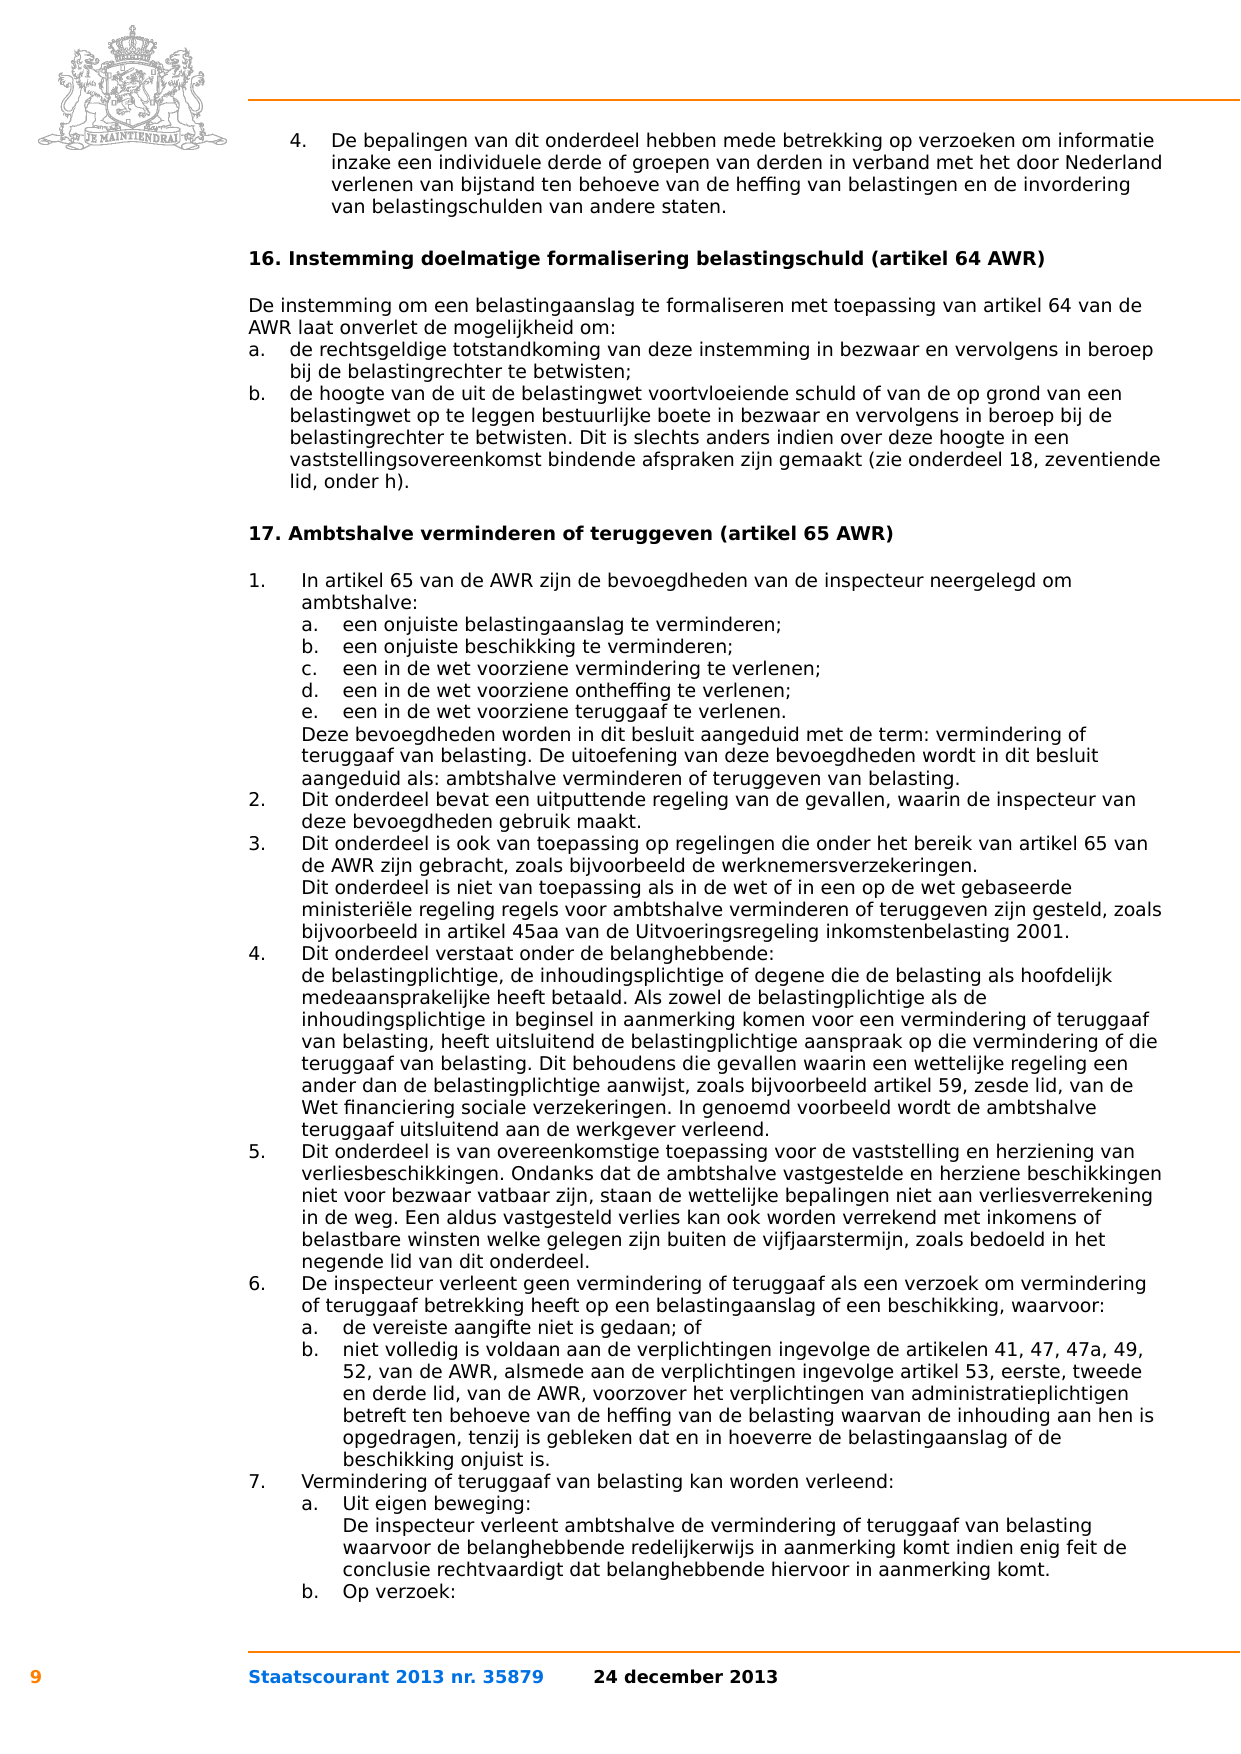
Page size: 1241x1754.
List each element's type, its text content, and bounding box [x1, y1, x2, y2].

text c. een in de wet voorziene vermindering te verlenen; [301, 657, 1163, 679]
text b. een onjuiste beschikking te verminderen; [301, 636, 1163, 657]
text Deze bevoegdheden worden in dit besluit aangeduid met de term: vermindering of teruggaaf van belasting. De uitoefening van deze bevoegdheden wordt in dit besluit aangeduid als: ambtshalve verminderen of teruggeven van belasting. [301, 723, 1163, 789]
text a. een onjuiste belastingaanslag te verminderen; [301, 613, 1163, 636]
text 7. Vermindering of teruggaaf van belasting kan worden verleend: [248, 1471, 1163, 1493]
text a. de rechtsgeldige totstandkoming van deze instemming in bezwaar en vervolgens in beroep bij de belastingrechter te betwisten; [248, 339, 1163, 383]
subtitle 17. Ambtshalve verminderen of teruggeven (artikel 65 AWR) [248, 523, 1163, 544]
text 4. De bepalingen van dit onderdeel hebben mede betrekking op verzoeken om informatie inzake een individuele derde of groepen van derden in verband met het door Nederland verlenen van bijstand ten behoeve van de heffing van belastingen en de invordering van belastingschulden van andere staten. [289, 130, 1163, 218]
text Dit onderdeel is niet van toepassing als in de wet of in een op de wet gebaseerde ministeriële regeling regels voor ambtshalve verminderen of teruggeven zijn gesteld, zoals bijvoorbeeld in artikel 45aa van de Uitvoeringsregeling inkomstenbelasting 2001. [301, 877, 1163, 943]
text e. een in de wet voorziene teruggaaf te verlenen. [301, 701, 1163, 723]
text b. de hoogte van de uit de belastingwet voortvloeiende schuld of van de op grond van een belastingwet op te leggen bestuurlijke boete in bezwaar en vervolgens in beroep bij de belastingrechter te betwisten. Dit is slechts anders indien over deze hoogte in een vaststellingsovereenkomst bindende afspraken zijn gemaakt (zie onderdeel 18, zeventiende lid, onder h). [248, 383, 1163, 493]
text d. een in de wet voorziene ontheffing te verlenen; [301, 679, 1163, 701]
text b. niet volledig is voldaan aan de verplichtingen ingevolge de artikelen 41, 47, 47a, 49, 52, van de AWR, alsmede aan de verplichtingen ingevolge artikel 53, eerste, tweede en derde lid, van de AWR, voorzover het verplichtingen van administratieplichtigen betreft ten behoeve van de heffing van de belasting waarvan de inhouding aan hen is opgedragen, tenzij is gebleken dat en in hoeverre de belastingaanslag of de beschikking onjuist is. [301, 1339, 1163, 1471]
text De inspecteur verleent ambtshalve de vermindering of teruggaaf van belasting waarvoor de belanghebbende redelijkerwijs in aanmerking komt indien enig feit de conclusie rechtvaardigt dat belanghebbende hiervoor in aanmerking komt. [342, 1515, 1163, 1581]
subtitle 16. Instemming doelmatige formalisering belastingschuld (artikel 64 AWR) [248, 248, 1163, 270]
text 6. De inspecteur verleent geen vermindering of teruggaaf als een verzoek om vermindering of teruggaaf betrekking heeft op een belastingaanslag of een beschikking, waarvoor: [248, 1273, 1163, 1317]
text De instemming om een belastingaanslag te formaliseren met toepassing van artikel 64 van de AWR laat onverlet de mogelijkheid om: [248, 295, 1163, 339]
text 3. Dit onderdeel is ook van toepassing op regelingen die onder het bereik van artikel 65 van de AWR zijn gebracht, zoals bijvoorbeeld de werknemersverzekeringen. [248, 833, 1163, 877]
text 4. Dit onderdeel verstaat onder de belanghebbende: [248, 943, 1163, 965]
text de belastingplichtige, de inhoudingsplichtige of degene die de belasting als hoofdelijk medeaansprakelijke heeft betaald. Als zowel de belastingplichtige als de inhoudingsplichtige in beginsel in aanmerking komen voor een vermindering of teruggaaf van belasting, heeft uitsluitend de belastingplichtige aanspraak op die vermindering of die teruggaaf van belasting. Dit behoudens die gevallen waarin een wettelijke regeling een ander dan de belastingplichtige aanwijst, zoals bijvoorbeeld artikel 59, zesde lid, van de Wet financiering sociale verzekeringen. In genoemd voorbeeld wordt de ambtshalve teruggaaf uitsluitend aan de werkgever verleend. [301, 965, 1163, 1141]
picture [38, 25, 227, 150]
text b. Op verzoek: [301, 1581, 1163, 1603]
text 1. In artikel 65 van de AWR zijn de bevoegdheden van de inspecteur neergelegd om ambtshalve: [248, 569, 1163, 613]
text 5. Dit onderdeel is van overeenkomstige toepassing voor de vaststelling en herziening van verliesbeschikkingen. Ondanks dat de ambtshalve vastgestelde en herziene beschikkingen niet voor bezwaar vatbaar zijn, staan de wettelijke bepalingen niet aan verliesverrekening in de weg. Een aldus vastgesteld verlies kan ook worden verrekend met inkomens of belastbare winsten welke gelegen zijn buiten de vijfjaarstermijn, zoals bedoeld in het negende lid van dit onderdeel. [248, 1141, 1163, 1273]
text 2. Dit onderdeel bevat een uitputtende regeling van de gevallen, waarin de inspecteur van deze bevoegdheden gebruik maakt. [248, 789, 1163, 833]
text a. Uit eigen beweging: [301, 1493, 1163, 1515]
text a. de vereiste aangifte niet is gedaan; of [301, 1317, 1163, 1339]
